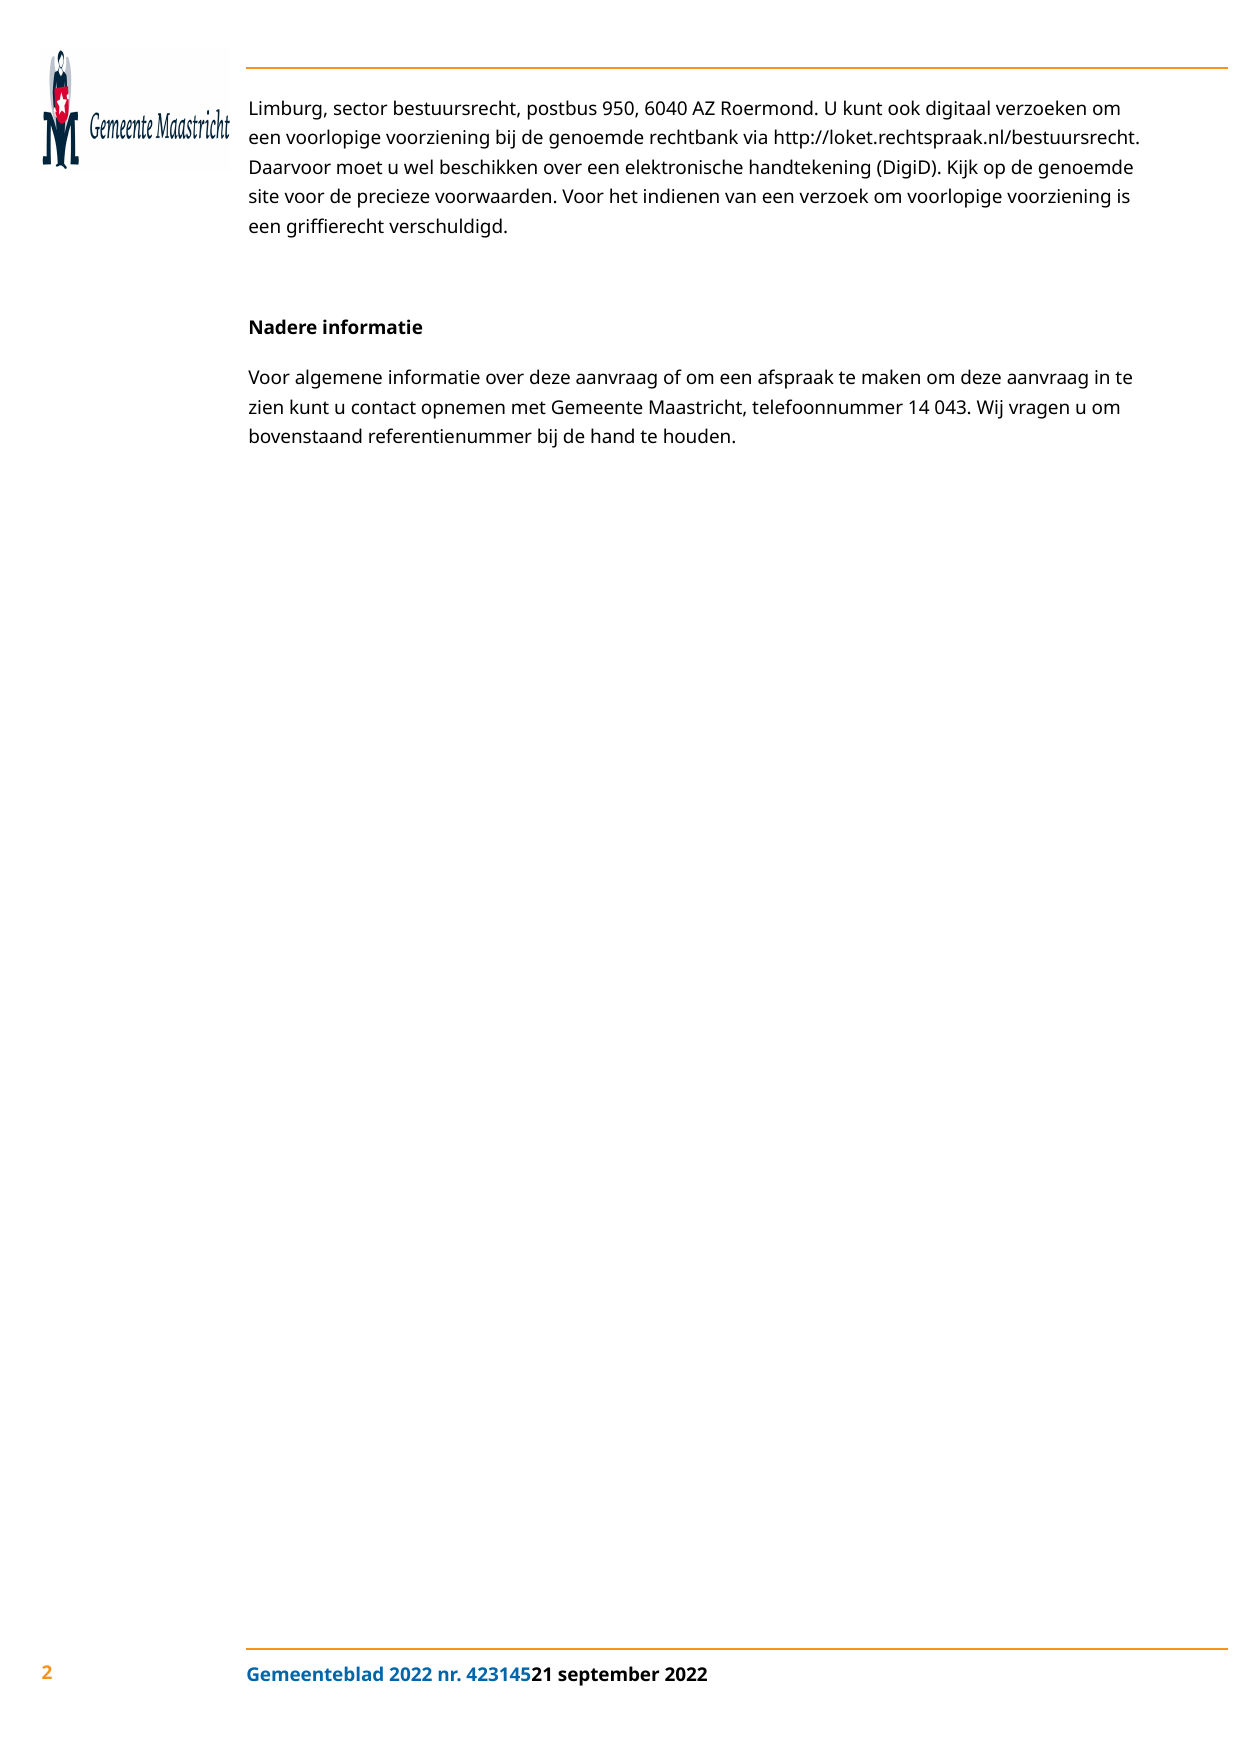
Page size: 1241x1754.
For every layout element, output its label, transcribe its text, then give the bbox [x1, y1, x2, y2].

picture [41, 47, 231, 172]
text Limburg, sector bestuursrecht, postbus 950, 6040 AZ Roermond. U kunt ook digitaal verzoeken om een voorlopige voorziening bij de genoemde rechtbank via http://loket.rechtspraak.nl/bestuursrecht. Daarvoor moet u wel beschikken over een elektronische handtekening (DigiD). Kijk op de genoemde site voor de precieze voorwaarden. Voor het indienen van een verzoek om voorlopige voorziening is een griffierecht verschuldigd. [248, 95, 1152, 239]
text Voor algemene informatie over deze aanvraag of om een afspraak te maken om deze aanvraag in te zien kunt u contact opnemen met Gemeente Maastricht, telefoonnummer 14 043. Wij vragen u om bovenstaand referentienummer bij de hand te houden. [248, 364, 1152, 449]
text Nadere informatie [248, 314, 1152, 340]
